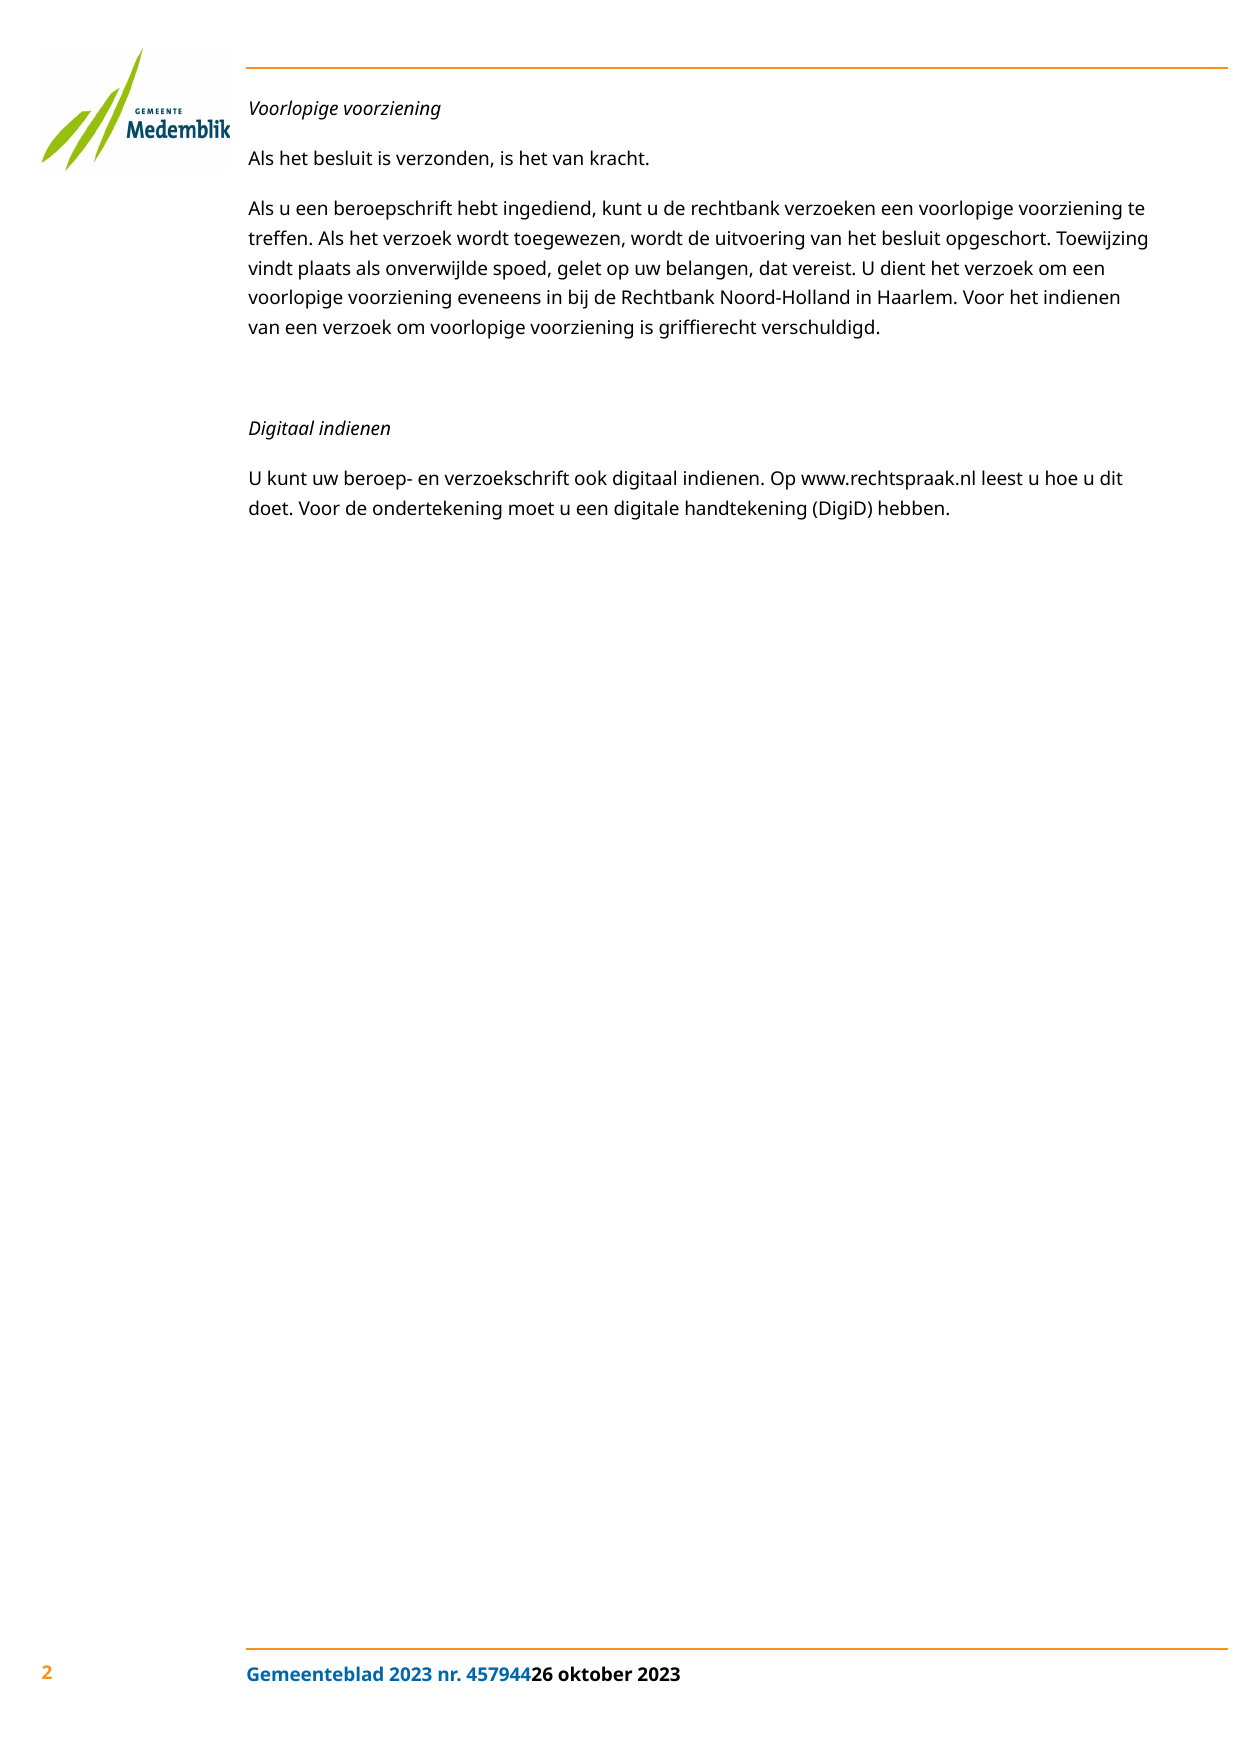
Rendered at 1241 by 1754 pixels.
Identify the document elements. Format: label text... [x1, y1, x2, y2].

text U kunt uw beroep- en verzoekschrift ook digitaal indienen. Op www.rechtspraak.nl leest u hoe u dit doet. Voor de ondertekening moet u een digitale handtekening (DigiD) hebben. [248, 465, 1152, 521]
picture [41, 47, 231, 172]
text Voorlopige voorziening [248, 95, 1152, 121]
text Digitaal indienen [248, 415, 1152, 441]
text Als u een beroepschrift hebt ingediend, kunt u de rechtbank verzoeken een voorlopige voorziening te treffen. Als het verzoek wordt toegewezen, wordt de uitvoering van het besluit opgeschort. Toewijzing vindt plaats als onverwijlde spoed, gelet op uw belangen, dat vereist. U dient het verzoek om een voorlopige voorziening eveneens in bij de Rechtbank Noord-Holland in Haarlem. Voor het indienen van een verzoek om voorlopige voorziening is griffierecht verschuldigd. [248, 196, 1152, 340]
text Als het besluit is verzonden, is het van kracht. [248, 145, 1152, 171]
